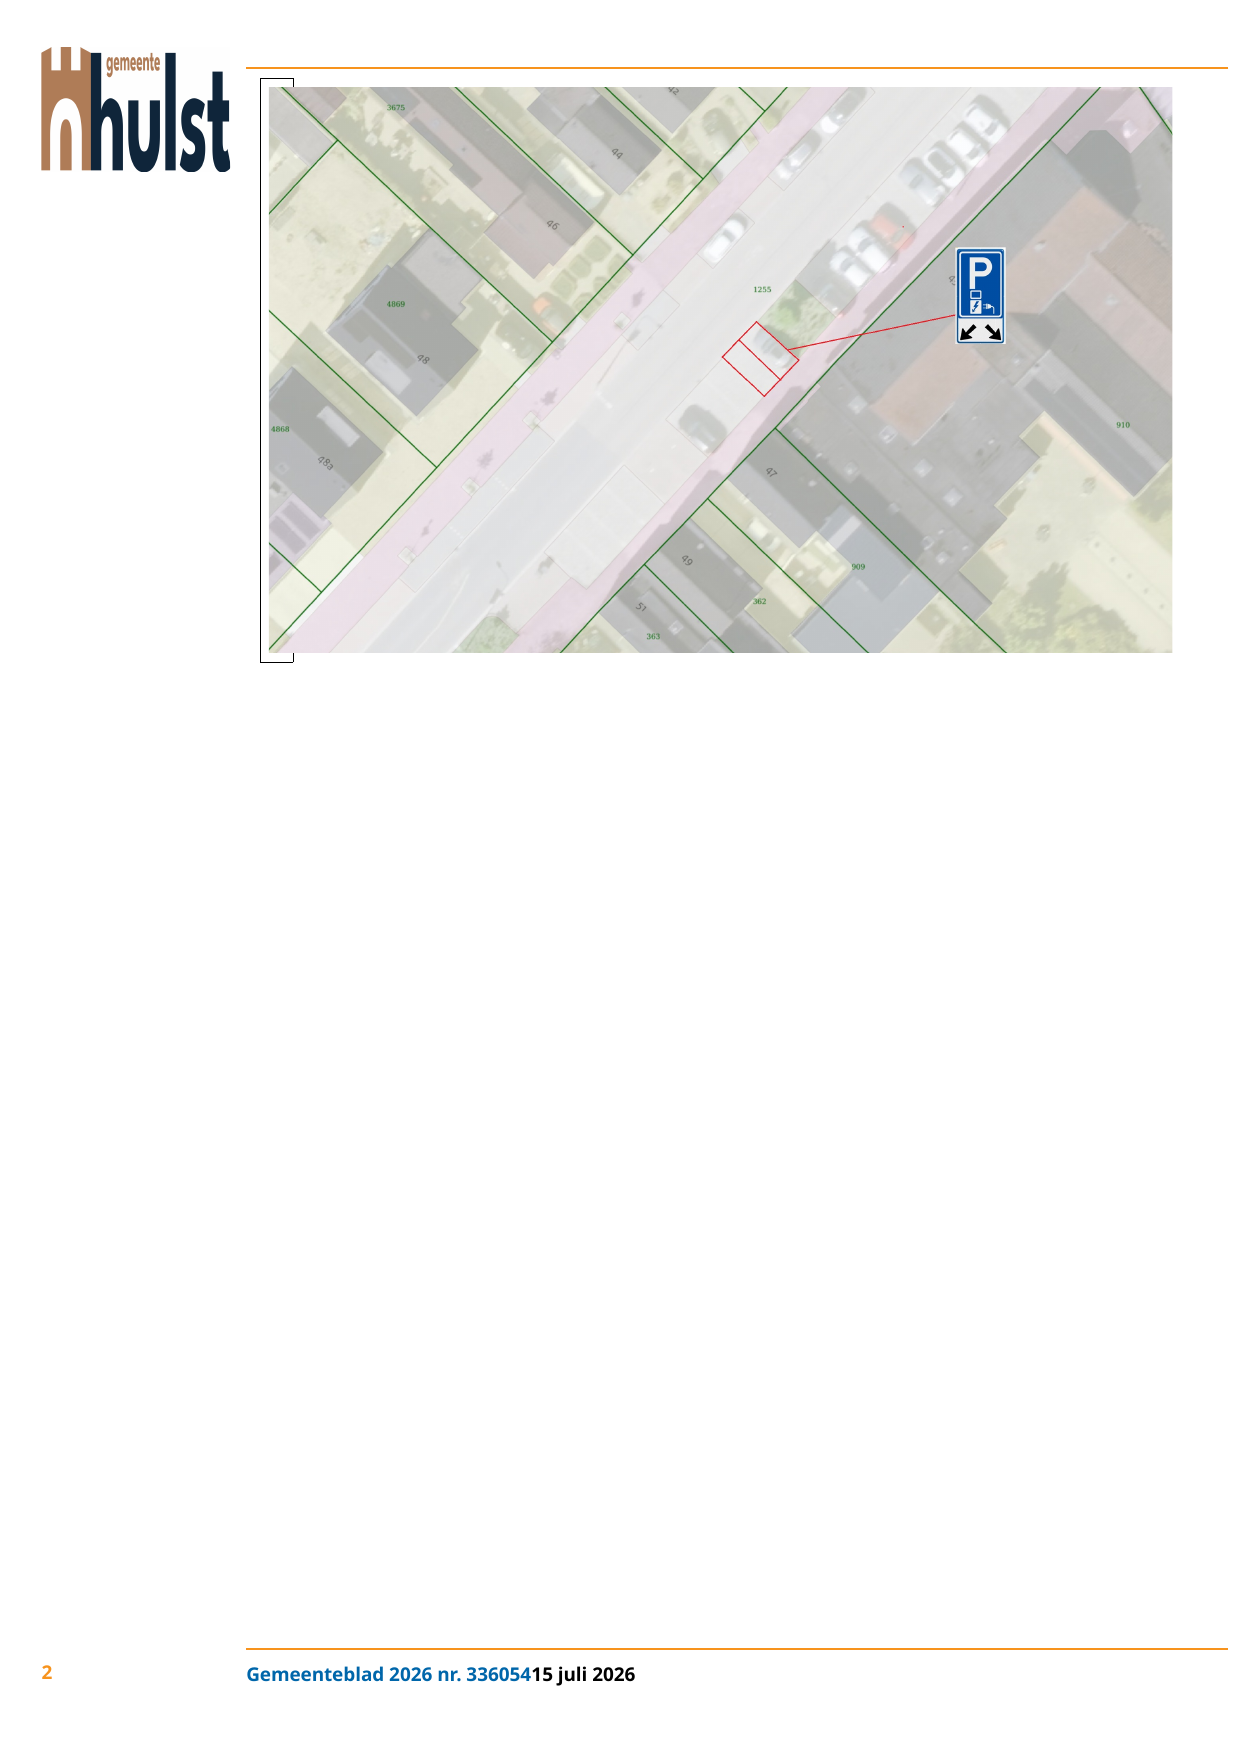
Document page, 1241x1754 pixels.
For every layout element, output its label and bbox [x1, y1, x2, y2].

picture [41, 47, 231, 172]
picture [268, 87, 1173, 653]
